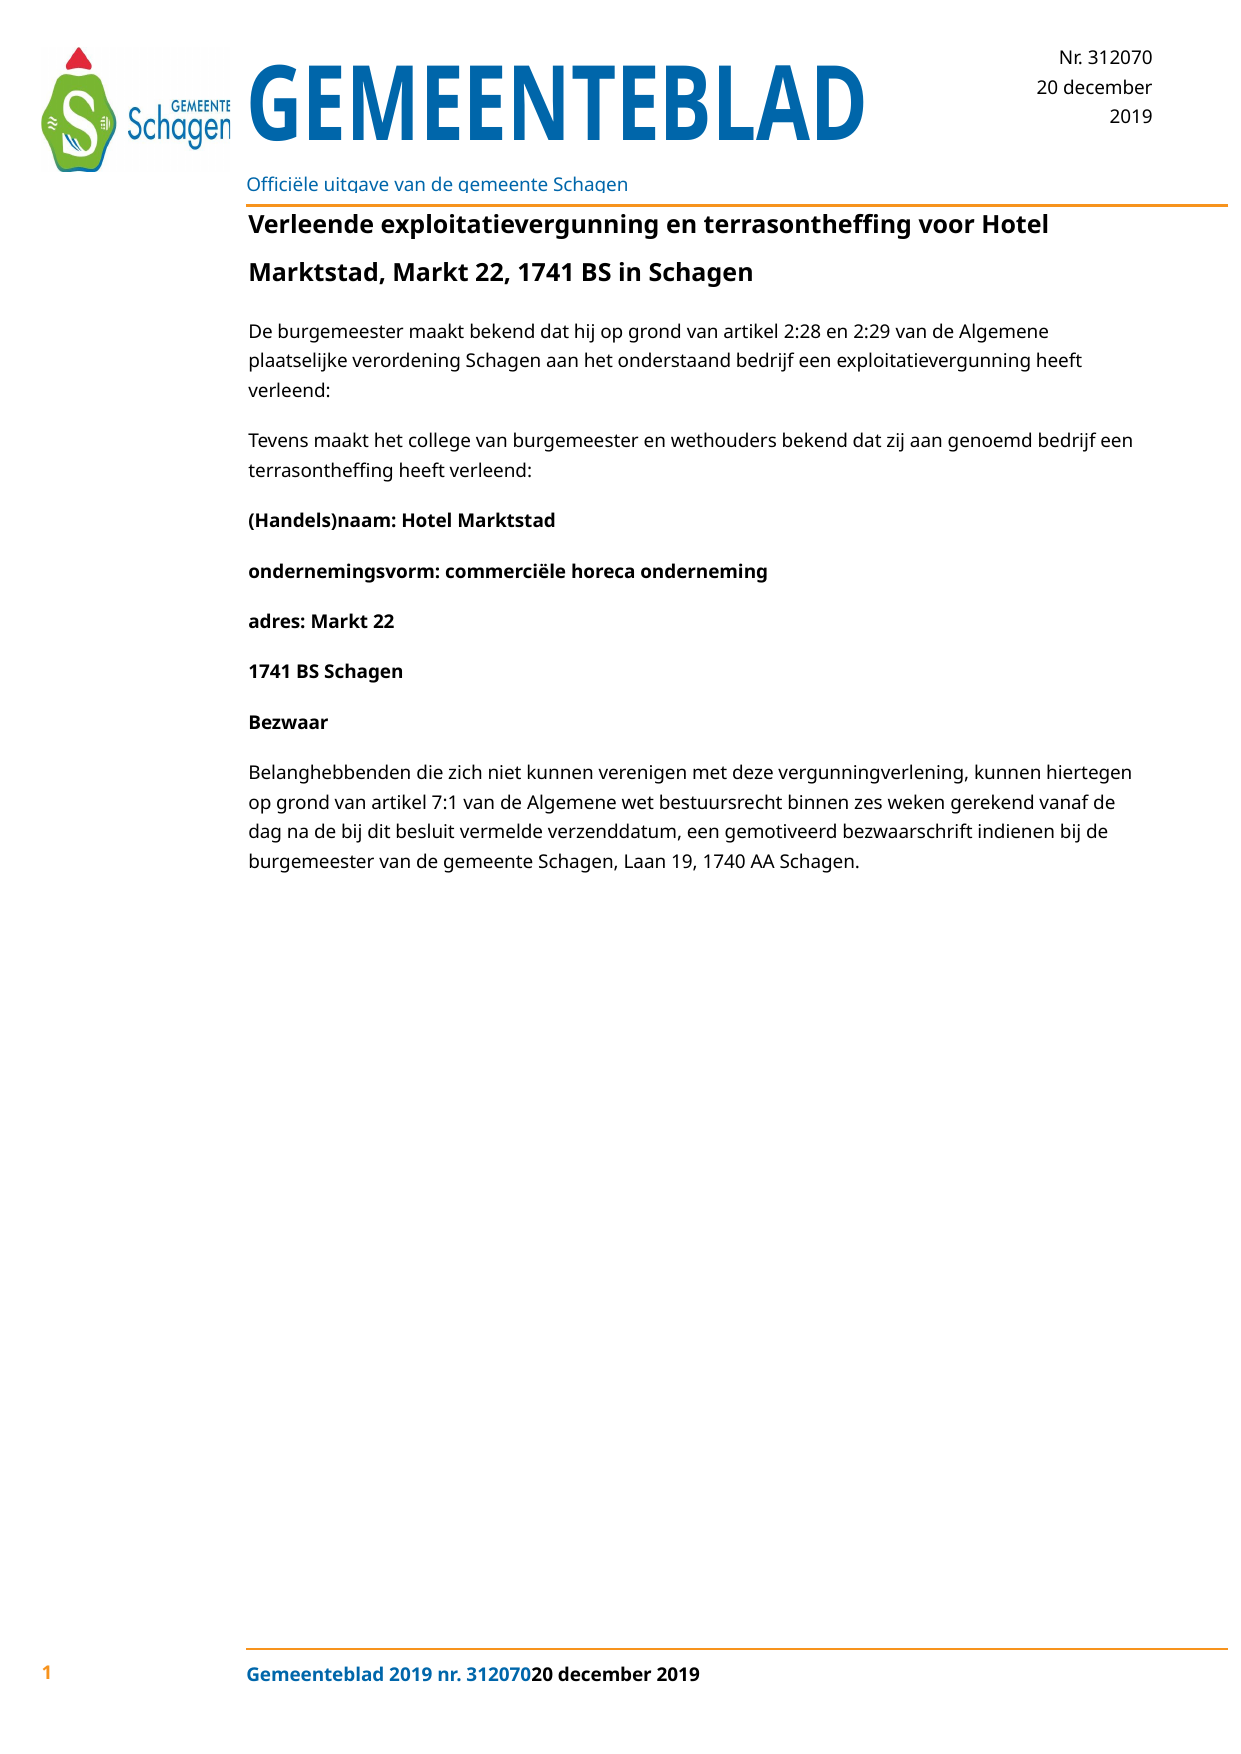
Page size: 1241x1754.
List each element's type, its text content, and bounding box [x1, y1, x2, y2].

text Verleende exploitatievergunning en terrasontheffing voor Hotel Marktstad, Markt 22, 1741 BS in Schagen [248, 207, 1152, 288]
text Belanghebbenden die zich niet kunnen verenigen met deze vergunningverlening, kunnen hiertegen op grond van artikel 7:1 van de Algemene wet bestuursrecht binnen zes weken gerekend vanaf de dag na de bij dit besluit vermelde verzenddatum, een gemotiveerd bezwaarschrift indienen bij de burgemeester van de gemeente Schagen, Laan 19, 1740 AA Schagen. [248, 759, 1152, 874]
picture [41, 47, 231, 172]
text Bezwaar [248, 709, 1152, 735]
text De burgemeester maakt bekend dat hij op grond van artikel 2:28 en 2:29 van de Algemene plaatselijke verordening Schagen aan het onderstaand bedrijf een exploitatievergunning heeft verleend: [248, 318, 1152, 403]
text ondernemingsvorm: commerciële horeca onderneming [248, 558, 1152, 584]
text adres: Markt 22 [248, 608, 1152, 634]
text 1741 BS Schagen [248, 659, 1152, 684]
text Tevens maakt het college van burgemeester en wethouders bekend dat zij aan genoemd bedrijf een terrasontheffing heeft verleend: [248, 427, 1152, 483]
text (Handels)naam: Hotel Marktstad [248, 507, 1152, 533]
